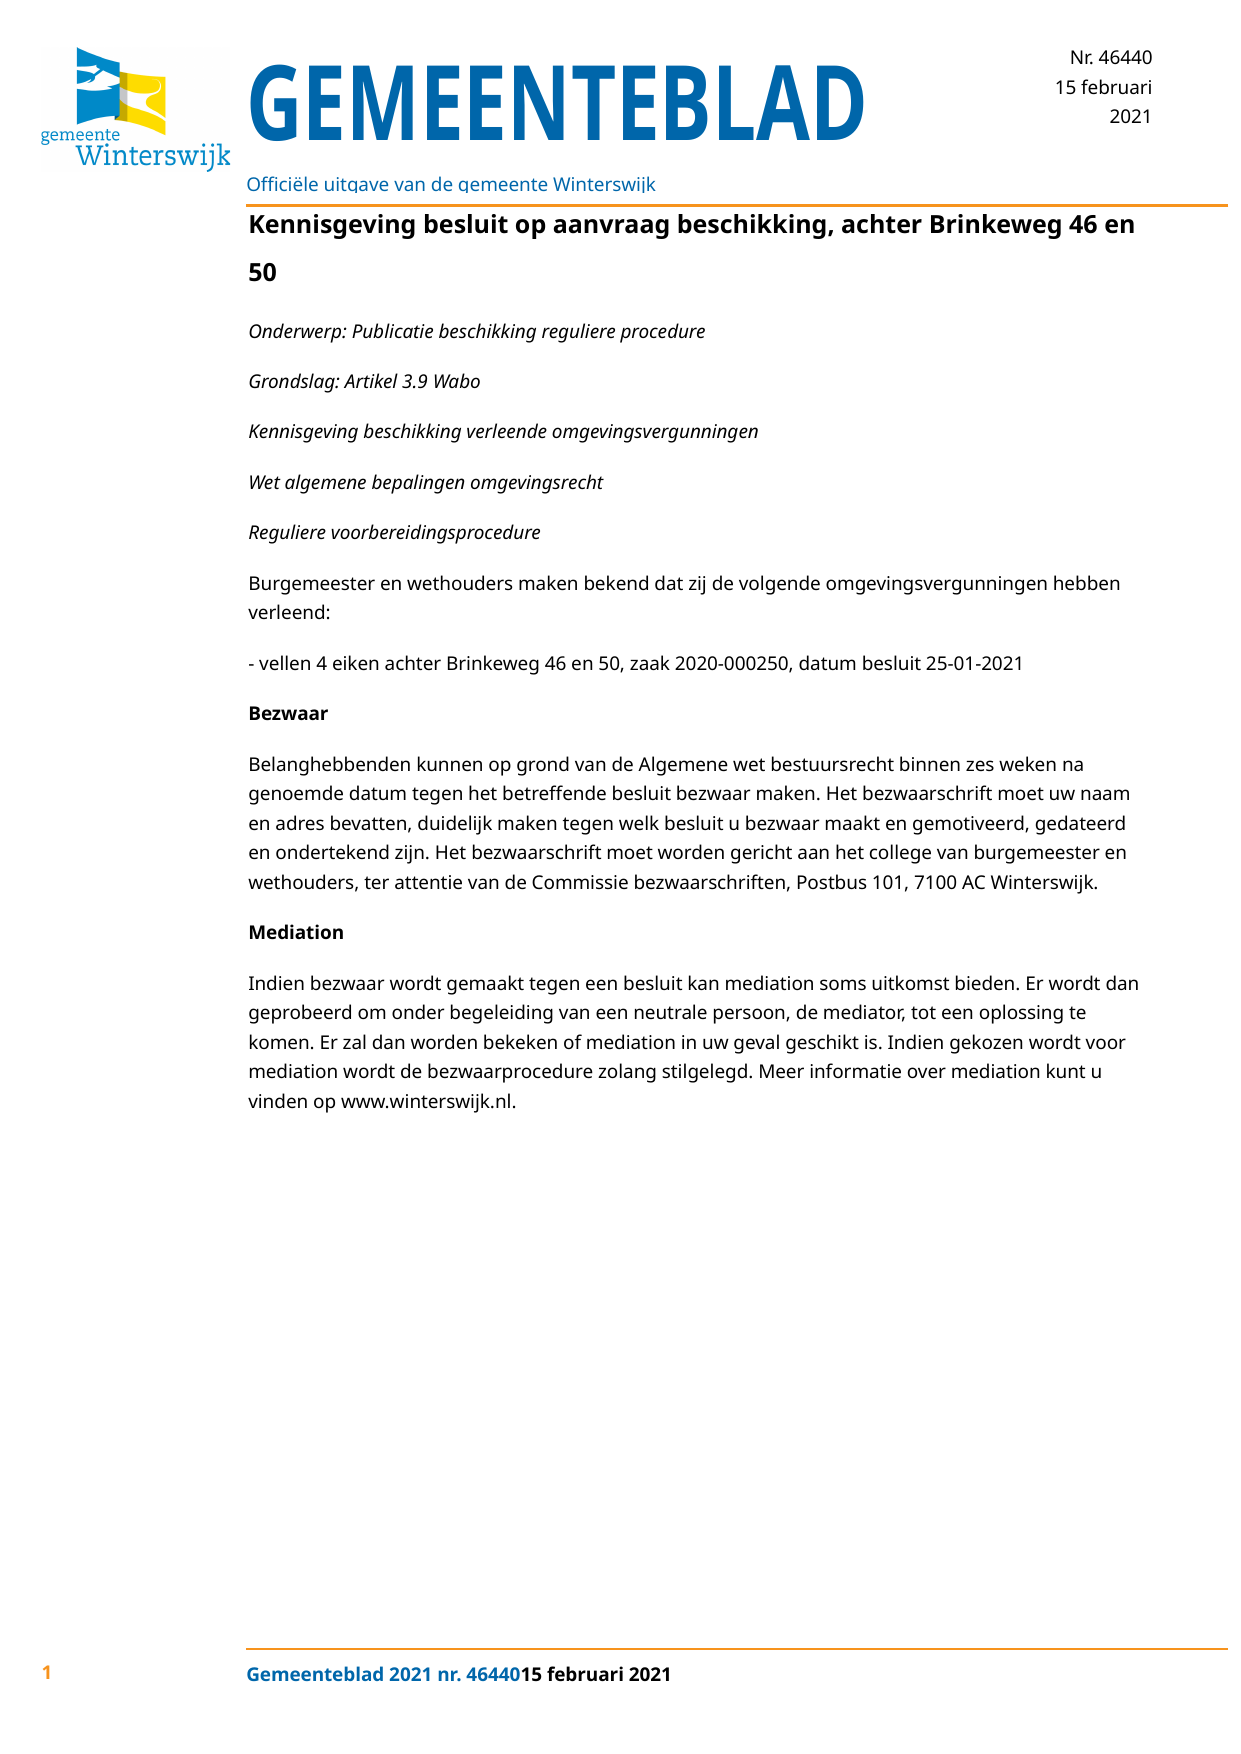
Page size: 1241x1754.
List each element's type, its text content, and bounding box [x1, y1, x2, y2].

text Burgemeester en wethouders maken bekend dat zij de volgende omgevingsvergunningen hebben verleend: [248, 570, 1152, 625]
text Kennisgeving beschikking verleende omgevingsvergunningen [248, 419, 1152, 444]
text - vellen 4 eiken achter Brinkeweg 46 en 50, zaak 2020-000250, datum besluit 25-01-2021 [248, 650, 1152, 676]
text Mediation [248, 919, 1152, 945]
text Kennisgeving besluit op aanvraag beschikking, achter Brinkeweg 46 en 50 [248, 207, 1152, 288]
text Grondslag: Artikel 3.9 Wabo [248, 368, 1152, 394]
text Reguliere voorbereidingsprocedure [248, 519, 1152, 545]
text Onderwerp: Publicatie beschikking reguliere procedure [248, 318, 1152, 344]
picture [225, 153, 231, 162]
picture [41, 47, 231, 172]
text Bezwaar [248, 700, 1152, 726]
text Indien bezwaar wordt gemaakt tegen een besluit kan mediation soms uitkomst bieden. Er wordt dan geprobeerd om onder begeleiding van een neutrale persoon, de mediator, tot een oplossing te komen. Er zal dan worden bekeken of mediation in uw geval geschikt is. Indien gekozen wordt voor mediation wordt de bezwaarprocedure zolang stilgelegd. Meer informatie over mediation kunt u vinden op www.winterswijk.nl. [248, 970, 1152, 1114]
text Belanghebbenden kunnen op grond van de Algemene wet bestuursrecht binnen zes weken na genoemde datum tegen het betreffende besluit bezwaar maken. Het bezwaarschrift moet uw naam en adres bevatten, duidelijk maken tegen welk besluit u bezwaar maakt en gemotiveerd, gedateerd en ondertekend zijn. Het bezwaarschrift moet worden gericht aan het college van burgemeester en wethouders, ter attentie van de Commissie bezwaarschriften, Postbus 101, 7100 AC Winterswijk. [248, 751, 1152, 895]
text Wet algemene bepalingen omgevingsrecht [248, 469, 1152, 495]
